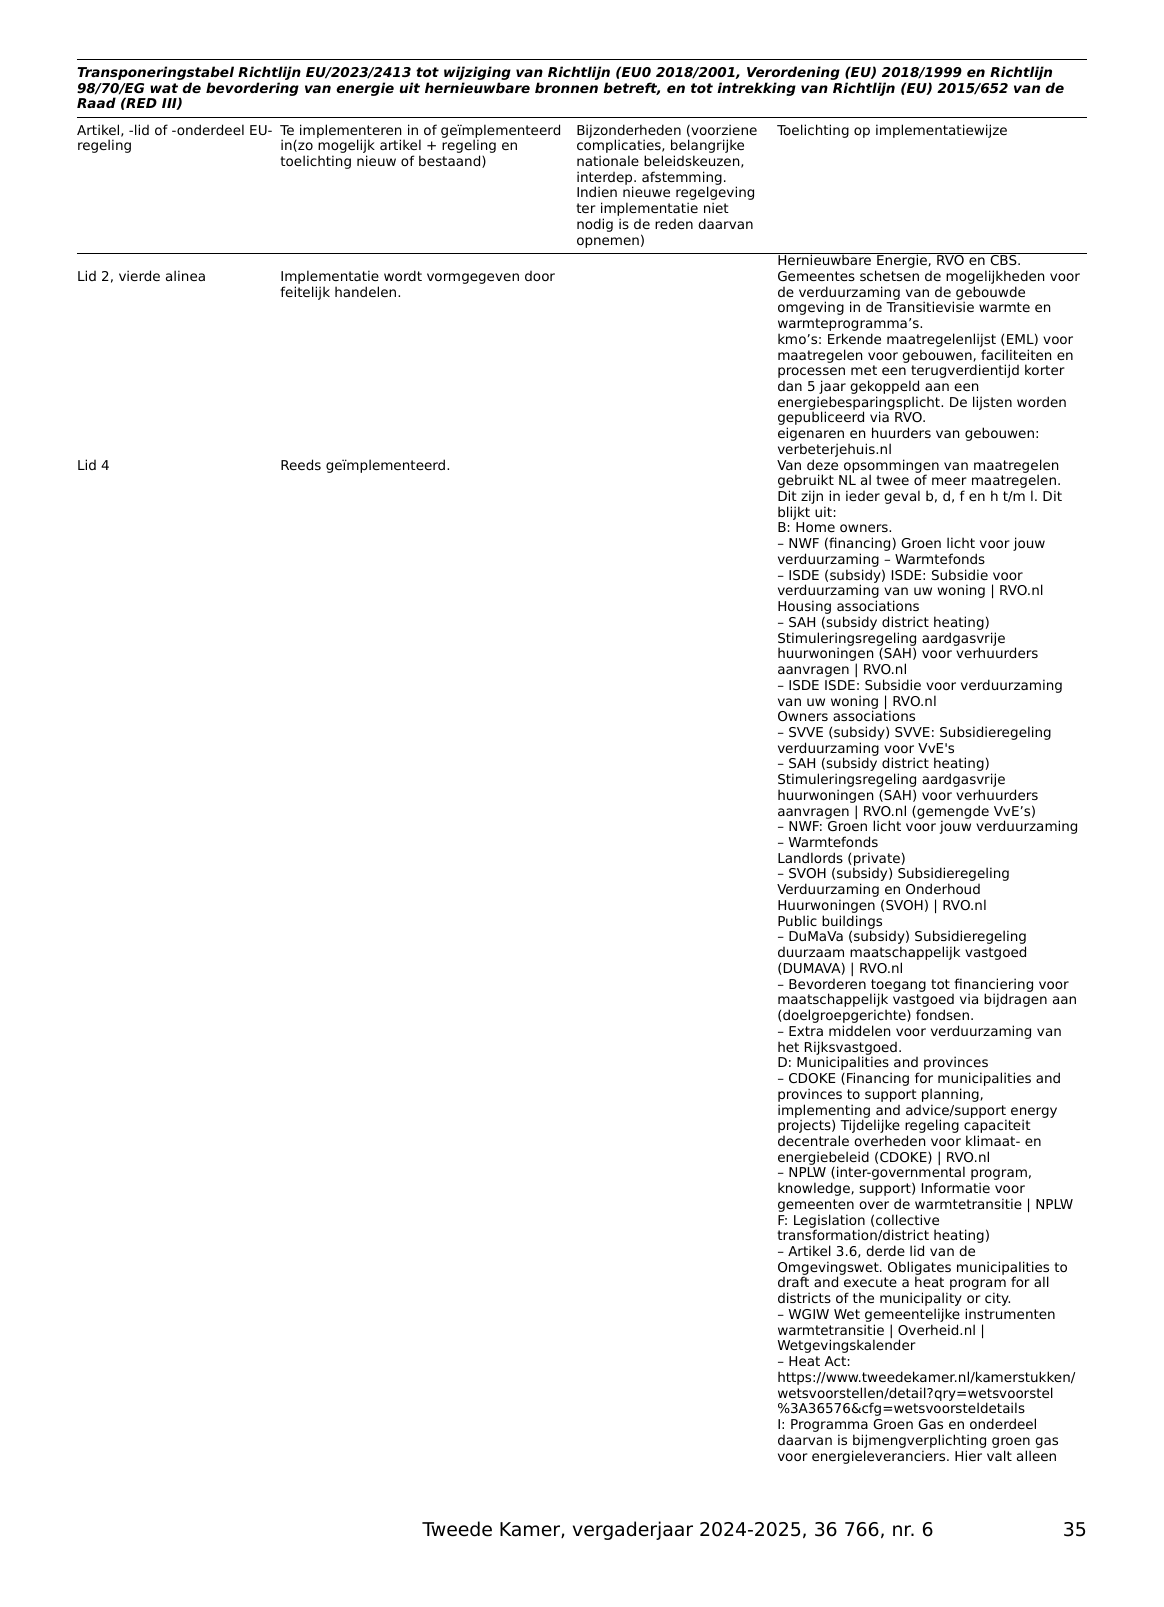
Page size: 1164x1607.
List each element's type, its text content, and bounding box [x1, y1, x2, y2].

table_cell Te implementeren in of geïmplementeerd in(zo mogelijk artikel + regeling en toelichting nieuw of bestaand) [274, 118, 570, 253]
table_cell Lid 2, vierde alinea [77, 269, 274, 457]
table_cell Van deze opsommingen van maatregelen gebruikt NL al twee of meer maatregelen. Dit zijn in ieder geval b, d, f en h t/m l. Dit blijkt uit: B: Home owners. – NWF (financing) Groen licht voor jouw verduurzaming – Warmtefonds – ISDE (subsidy) ISDE: Subsidie voor verduurzaming van uw woning | RVO.nl Housing associations – SAH (subsidy district heating) Stimuleringsregeling aardgasvrije huurwoningen (SAH) voor verhuurders aanvragen | RVO.nl – ISDE ISDE: Subsidie voor verduurzaming van uw woning | RVO.nl Owners associations – SVVE (subsidy) SVVE: Subsidieregeling verduurzaming voor VvE's – SAH (subsidy district heating) Stimuleringsregeling aardgasvrije huurwoningen (SAH) voor verhuurders aanvragen | RVO.nl (gemengde VvE’s) – NWF: Groen licht voor jouw verduurzaming – Warmtefonds Landlords (private) – SVOH (subsidy) Subsidieregeling Verduurzaming en Onderhoud Huurwoningen (SVOH) | RVO.nl Public buildings – DuMaVa (subsidy) Subsidieregeling duurzaam maatschappelijk vastgoed (DUMAVA) | RVO.nl – Bevorderen toegang tot financiering voor maatschappelijk vastgoed via bijdragen aan (doelgroepgerichte) fondsen. – Extra middelen voor verduurzaming van het Rijksvastgoed. D: Municipalities and provinces – CDOKE (Financing for municipalities and provinces to support planning, implementing and advice/support energy projects) Tijdelijke regeling capaciteit decentrale overheden voor klimaat- en energiebeleid (CDOKE) | RVO.nl – NPLW (inter-governmental program, knowledge, support) Informatie voor gemeenten over de warmtetransitie | NPLW F: Legislation (collective transformation/district heating) – Artikel 3.6, derde lid van de Omgevingswet. Obligates municipalities to draft and execute a heat program for all districts of the municipality or city. – WGIW Wet gemeentelijke instrumenten warmtetransitie | Overheid.nl | Wetgevingskalender – Heat Act: https://www.tweedekamer.nl/kamerstukken/wetsvoorstellen/detail?qry=wetsvoorstel%3A36576&cfg=wetsvoorsteldetails I: Programma Groen Gas en onderdeel daarvan is bijmengverplichting groen gas voor energieleveranciers. Hier valt alleen [771, 458, 1087, 1464]
table_cell [274, 254, 570, 269]
table_cell Lid 4 [77, 458, 274, 1464]
table_cell [570, 254, 771, 269]
table_cell [570, 458, 771, 1464]
table_cell Bijzonderheden (voorziene complicaties, belangrijke nationale beleidskeuzen, interdep. afstemming. Indien nieuwe regelgeving ter implementatie niet nodig is de reden daarvan opnemen) [570, 118, 771, 253]
table_cell Artikel, -lid of -onderdeel EU-regeling [77, 118, 274, 253]
table_cell Hernieuwbare Energie, RVO en CBS. [771, 254, 1087, 269]
table_cell Toelichting op implementatiewijze [771, 118, 1087, 253]
table_cell Implementatie wordt vormgegeven door feitelijk handelen. [274, 269, 570, 457]
table_cell Gemeentes schetsen de mogelijkheden voor de verduurzaming van de gebouwde omgeving in de Transitievisie warmte en warmteprogramma’s. kmo’s: Erkende maatregelenlijst (EML) voor maatregelen voor gebouwen, faciliteiten en processen met een terugverdientijd korter dan 5 jaar gekoppeld aan een energiebesparingsplicht. De lijsten worden gepubliceerd via RVO. eigenaren en huurders van gebouwen: verbeterjehuis.nl [771, 269, 1087, 457]
table_cell [77, 254, 274, 269]
table_cell [570, 269, 771, 457]
table_cell Reeds geïmplementeerd. [274, 458, 570, 1464]
table_header Transponeringstabel Richtlijn EU/2023/2413 tot wijziging van Richtlijn (EU0 2018/2001, Verordening (EU) 2018/1999 en Richtlijn 98/70/EG wat de bevordering van energie uit hernieuwbare bronnen betreft, en tot intrekking van Richtlijn (EU) 2015/652 van de Raad (RED III) [77, 60, 1087, 117]
